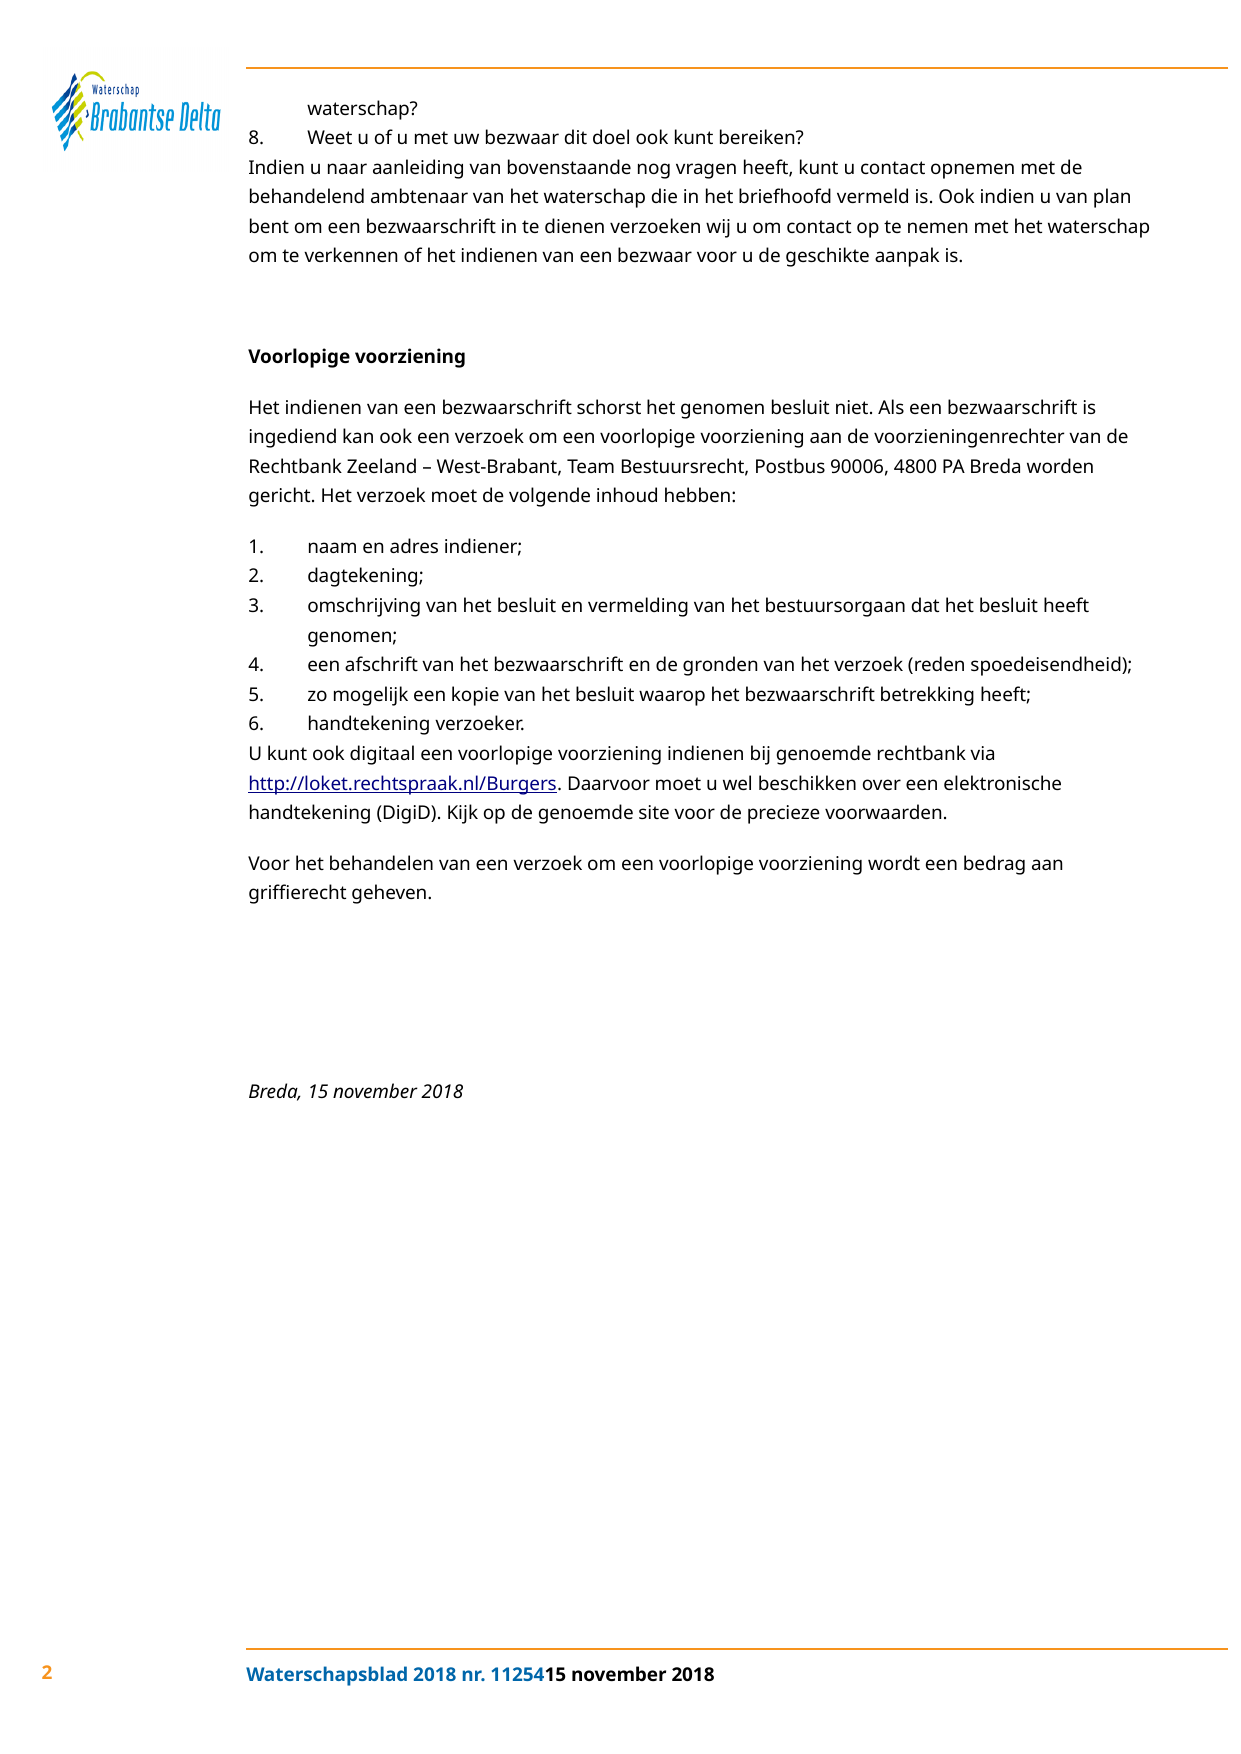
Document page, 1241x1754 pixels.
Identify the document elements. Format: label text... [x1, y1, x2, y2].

text U kunt ook digitaal een voorlopige voorziening indienen bij genoemde rechtbank via http://loket.rechtspraak.nl/Burgers. Daarvoor moet u wel beschikken over een elektronische handtekening (DigiD). Kijk op de genoemde site voor de precieze voorwaarden. [248, 740, 1152, 825]
list dagtekening; [248, 563, 1152, 588]
list Weet u of u met uw bezwaar dit doel ook kunt bereiken? [248, 124, 1152, 150]
text Voorlopige voorziening [248, 343, 1152, 369]
picture [41, 47, 231, 172]
text Voor het behandelen van een verzoek om een voorlopige voorziening wordt een bedrag aan griffierecht geheven. [248, 850, 1152, 905]
list naam en adres indiener; [248, 533, 1152, 559]
list omschrijving van het besluit en vermelding van het bestuursorgaan dat het besluit heeft genomen; [248, 592, 1152, 648]
text Indien u naar aanleiding van bovenstaande nog vragen heeft, kunt u contact opnemen met de behandelend ambtenaar van het waterschap die in het briefhoofd vermeld is. Ook indien u van plan bent om een bezwaarschrift in te dienen verzoeken wij u om contact op te nemen met het waterschap om te verkennen of het indienen van een bezwaar voor u de geschikte aanpak is. [248, 154, 1152, 268]
text Breda, 15 november 2018 [248, 1078, 1152, 1104]
list waterschap? [248, 95, 1152, 121]
list een afschrift van het bezwaarschrift en de gronden van het verzoek (reden spoedeisendheid); [248, 651, 1152, 677]
text Het indienen van een bezwaarschrift schorst het genomen besluit niet. Als een bezwaarschrift is ingediend kan ook een verzoek om een voorlopige voorziening aan de voorzieningenrechter van de Rechtbank Zeeland – West-Brabant, Team Bestuursrecht, Postbus 90006, 4800 PA Breda worden gericht. Het verzoek moet de volgende inhoud hebben: [248, 394, 1152, 508]
list handtekening verzoeker. [248, 711, 1152, 736]
list zo mogelijk een kopie van het besluit waarop het bezwaarschrift betrekking heeft; [248, 681, 1152, 707]
